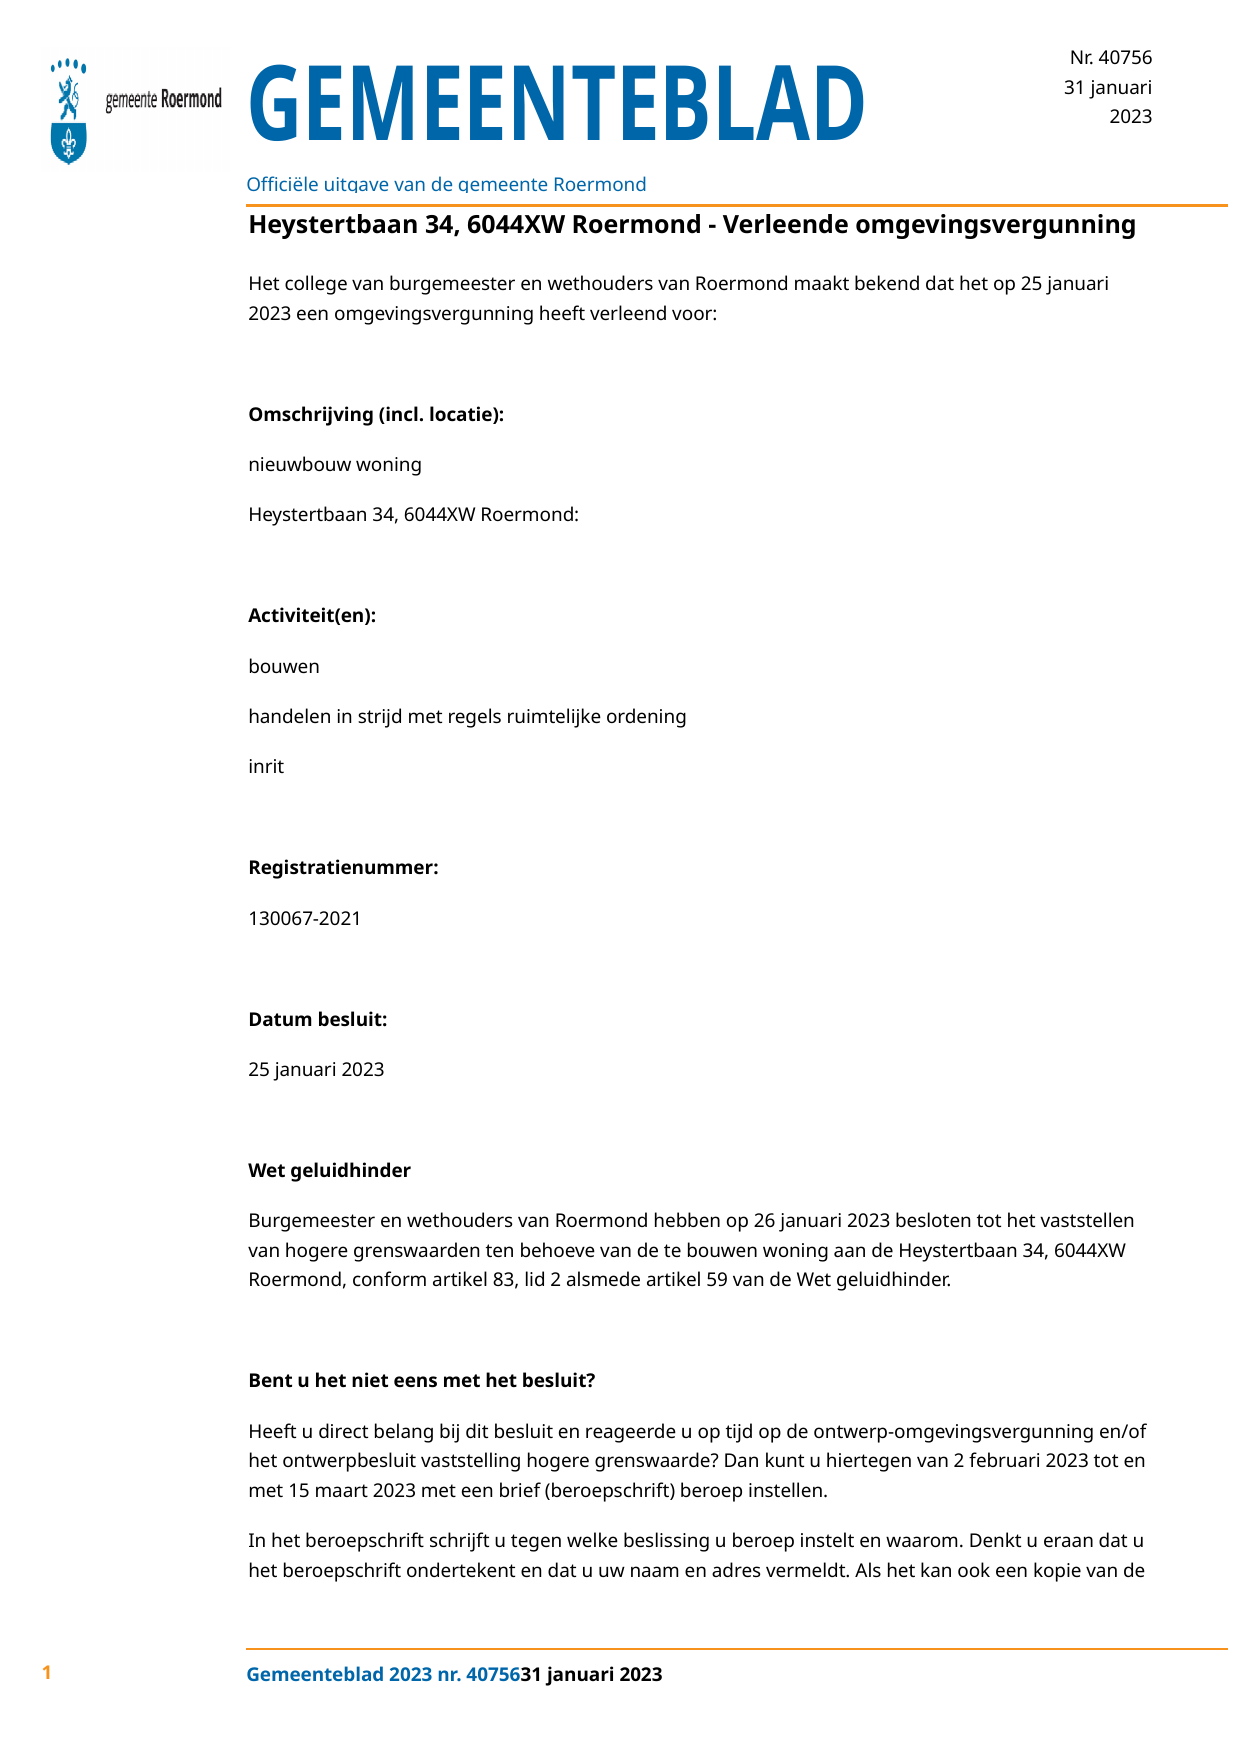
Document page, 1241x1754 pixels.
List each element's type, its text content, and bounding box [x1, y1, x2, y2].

text Heystertbaan 34, 6044XW Roermond: [248, 502, 1152, 527]
text nieuwbouw woning [248, 451, 1152, 477]
text Wet geluidhinder [248, 1157, 1152, 1183]
text In het beroepschrift schrijft u tegen welke beslissing u beroep instelt en waarom. Denkt u eraan dat u het beroepschrift ondertekent en dat u uw naam en adres vermeldt. Als het kan ook een kopie van de [248, 1527, 1152, 1583]
text Activiteit(en): [248, 602, 1152, 628]
text Datum besluit: [248, 1006, 1152, 1031]
text 130067-2021 [248, 905, 1152, 931]
text bouwen [248, 653, 1152, 678]
text inrit [248, 754, 1152, 779]
text Heystertbaan 34, 6044XW Roermond - Verleende omgevingsvergunning [248, 207, 1152, 241]
text Heeft u direct belang bij dit besluit en reageerde u op tijd op de ontwerp-omgevingsvergunning en/of het ontwerpbesluit vaststelling hogere grenswaarde? Dan kunt u hiertegen van 2 februari 2023 tot en met 15 maart 2023 met een brief (beroepschrift) beroep instellen. [248, 1418, 1152, 1503]
text handelen in strijd met regels ruimtelijke ordening [248, 703, 1152, 729]
text 25 januari 2023 [248, 1056, 1152, 1082]
text Registratienummer: [248, 854, 1152, 880]
picture [41, 47, 231, 172]
text Omschrijving (incl. locatie): [248, 401, 1152, 426]
text Burgemeester en wethouders van Roermond hebben op 26 januari 2023 besloten tot het vaststellen van hogere grenswaarden ten behoeve van de te bouwen woning aan de Heystertbaan 34, 6044XW Roermond, conform artikel 83, lid 2 alsmede artikel 59 van de Wet geluidhinder. [248, 1207, 1152, 1292]
text Bent u het niet eens met het besluit? [248, 1367, 1152, 1393]
text Het college van burgemeester en wethouders van Roermond maakt bekend dat het op 25 januari 2023 een omgevingsvergunning heeft verleend voor: [248, 270, 1152, 326]
